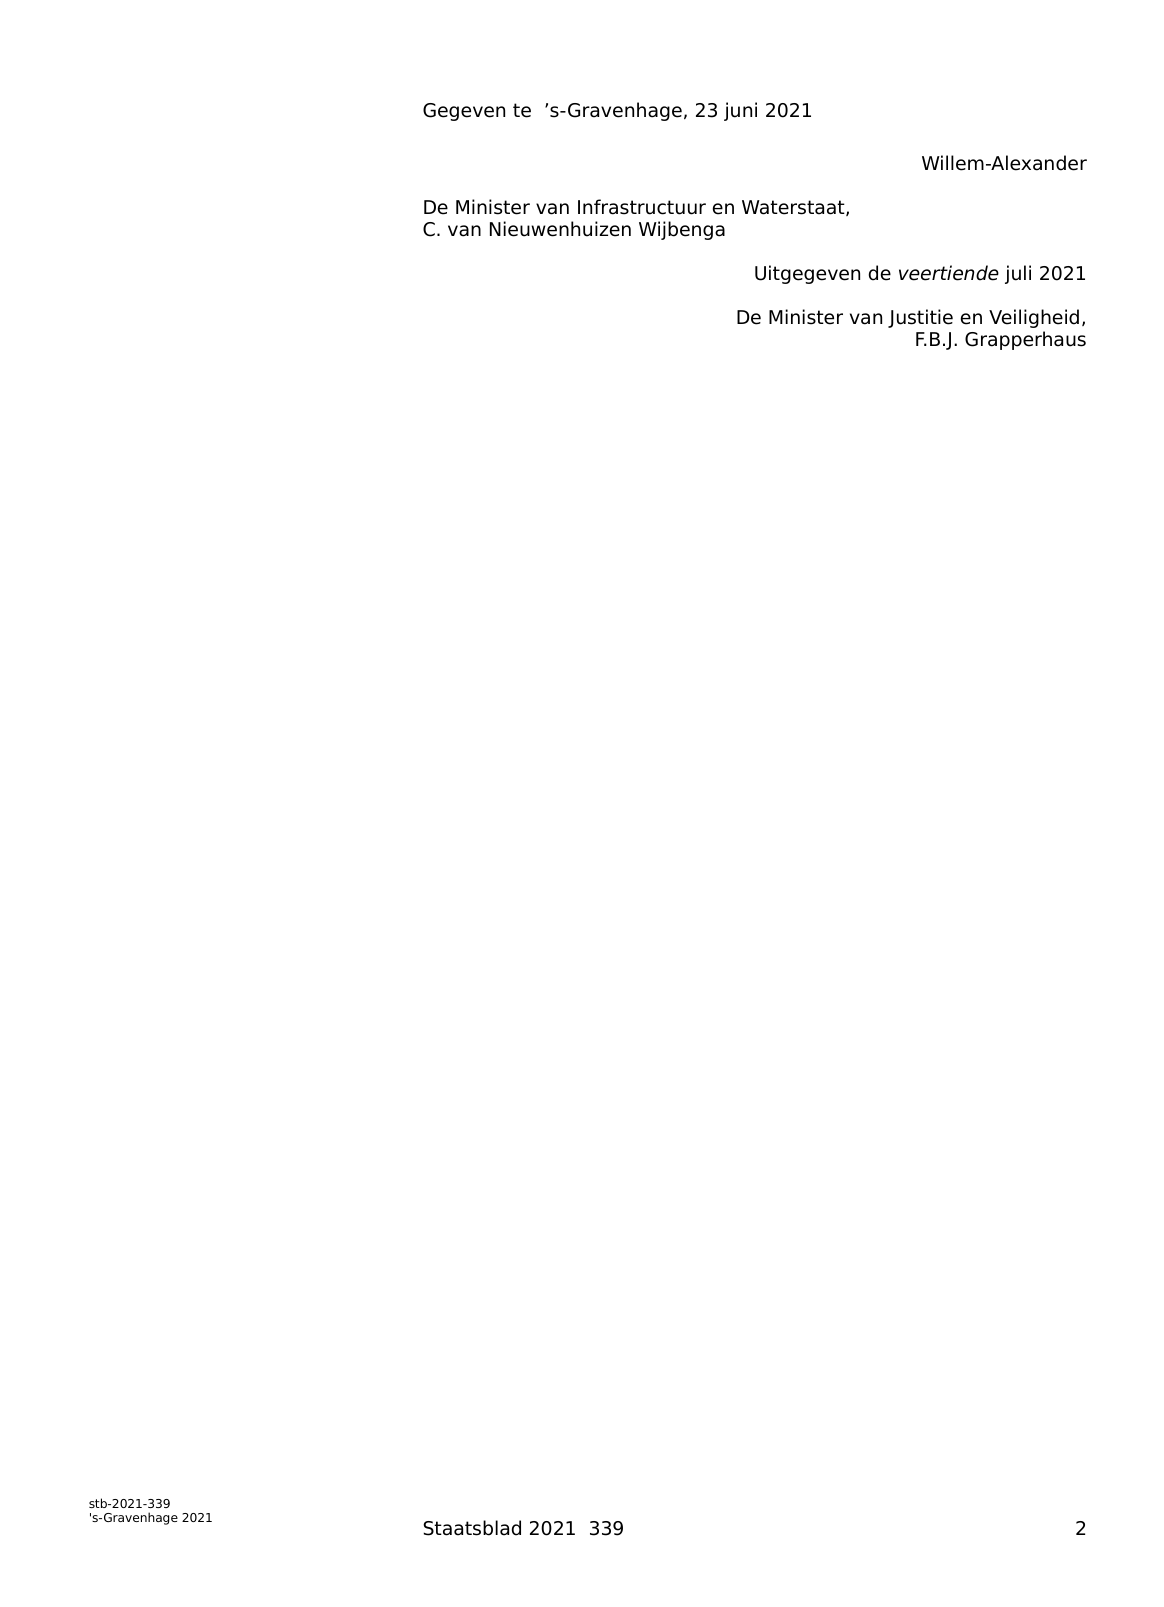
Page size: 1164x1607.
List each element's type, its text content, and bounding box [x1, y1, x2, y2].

text Willem-Alexander [422, 152, 1087, 174]
text 's-Gravenhage 2021 [88, 1511, 323, 1525]
text Gegeven te ’s-Gravenhage, 23 juni 2021 [422, 100, 1087, 122]
text De Minister van Infrastructuur en Waterstaat, C. van Nieuwenhuizen Wijbenga [422, 197, 1087, 241]
text Uitgegeven de veertiende juli 2021 [422, 263, 1087, 285]
text De Minister van Justitie en Veiligheid, F.B.J. Grapperhaus [422, 307, 1087, 351]
text stb-2021-339 [88, 1497, 323, 1511]
